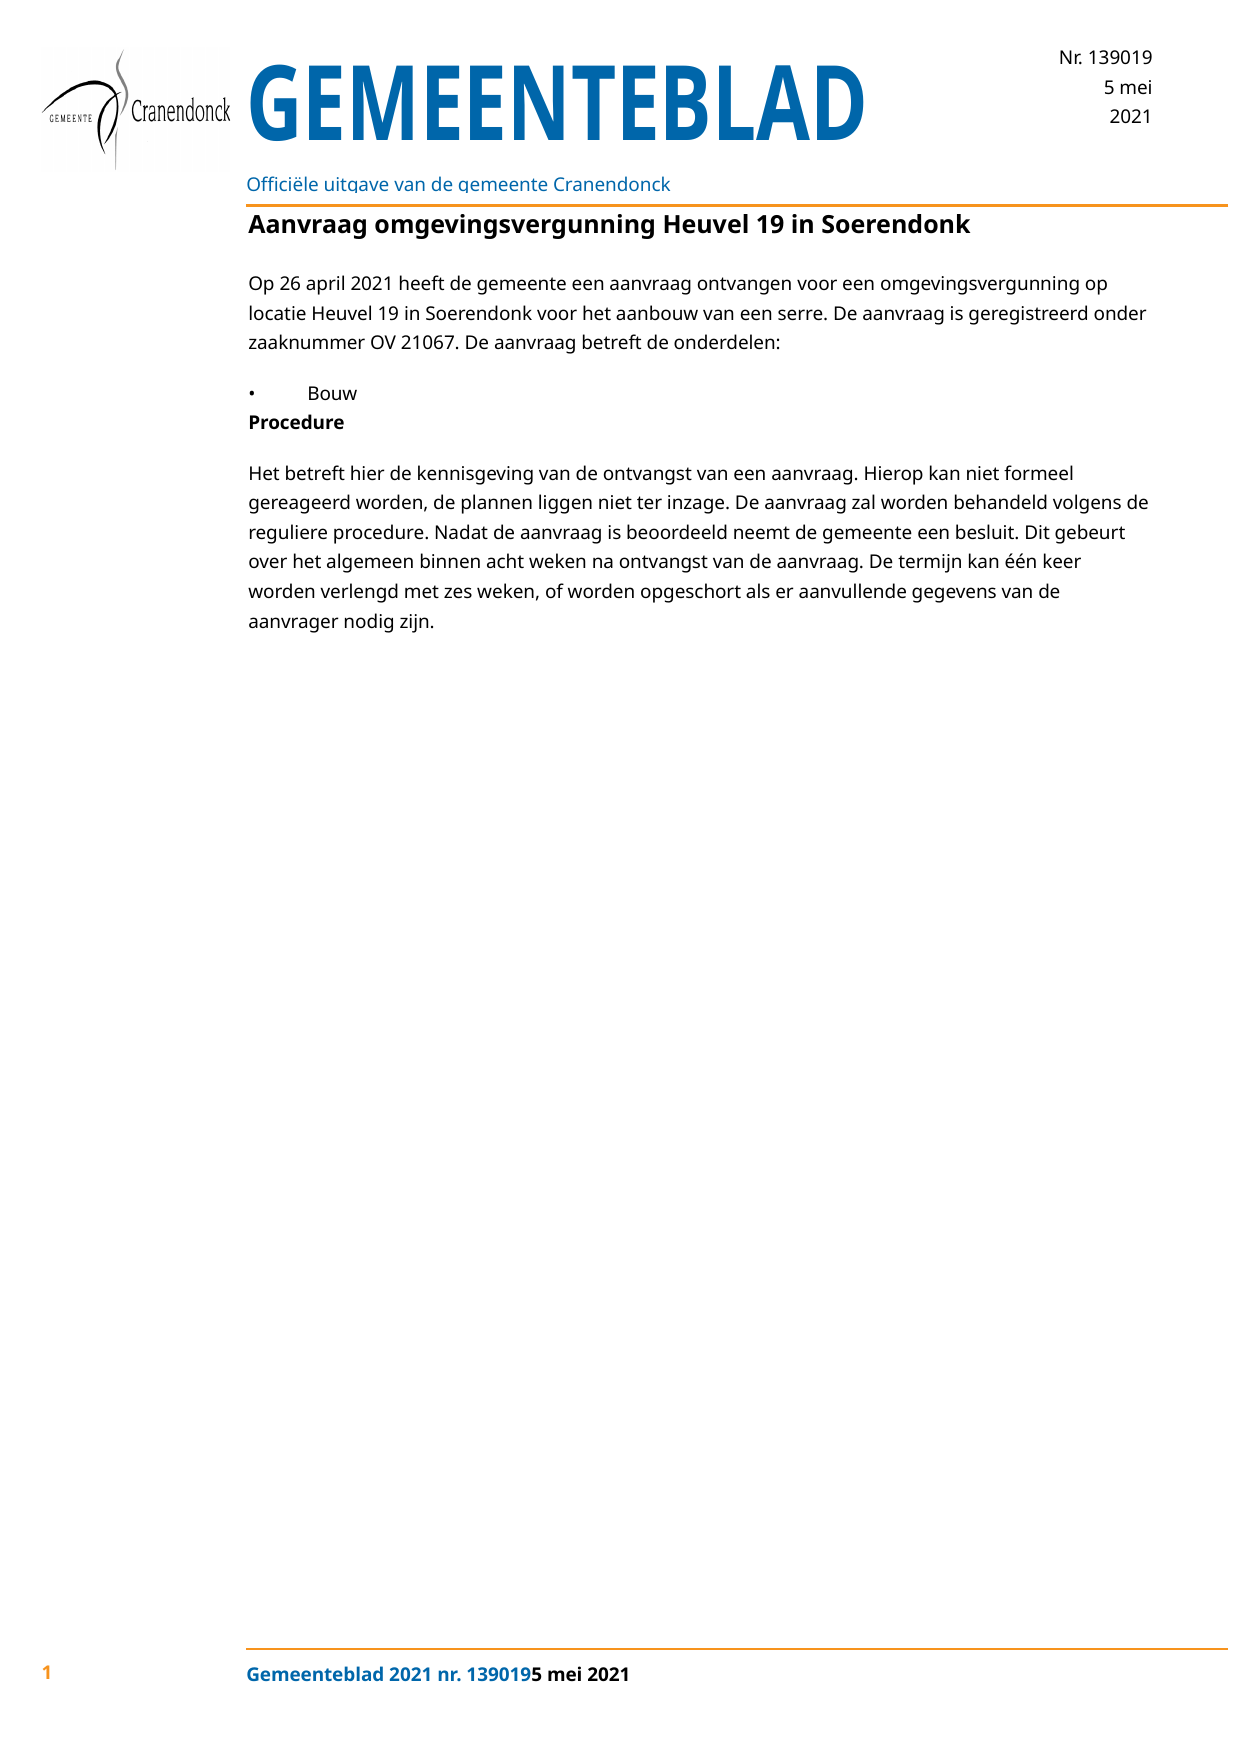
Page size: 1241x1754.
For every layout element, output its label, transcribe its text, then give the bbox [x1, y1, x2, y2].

text Op 26 april 2021 heeft de gemeente een aanvraag ontvangen voor een omgevingsvergunning op locatie Heuvel 19 in Soerendonk voor het aanbouw van een serre. De aanvraag is geregistreerd onder zaaknummer OV 21067. De aanvraag betreft de onderdelen: [248, 270, 1152, 355]
text Het betreft hier de kennisgeving van de ontvangst van een aanvraag. Hierop kan niet formeel gereageerd worden, de plannen liggen niet ter inzage. De aanvraag zal worden behandeld volgens de reguliere procedure. Nadat de aanvraag is beoordeeld neemt de gemeente een besluit. Dit gebeurt over het algemeen binnen acht weken na ontvangst van de aanvraag. De termijn kan één keer worden verlengd met zes weken, of worden opgeschort als er aanvullende gegevens van de aanvrager nodig zijn. [248, 460, 1152, 633]
picture [41, 47, 231, 172]
text Procedure [248, 409, 1152, 435]
list Bouw [248, 380, 1152, 406]
text Aanvraag omgevingsvergunning Heuvel 19 in Soerendonk [248, 207, 1152, 241]
